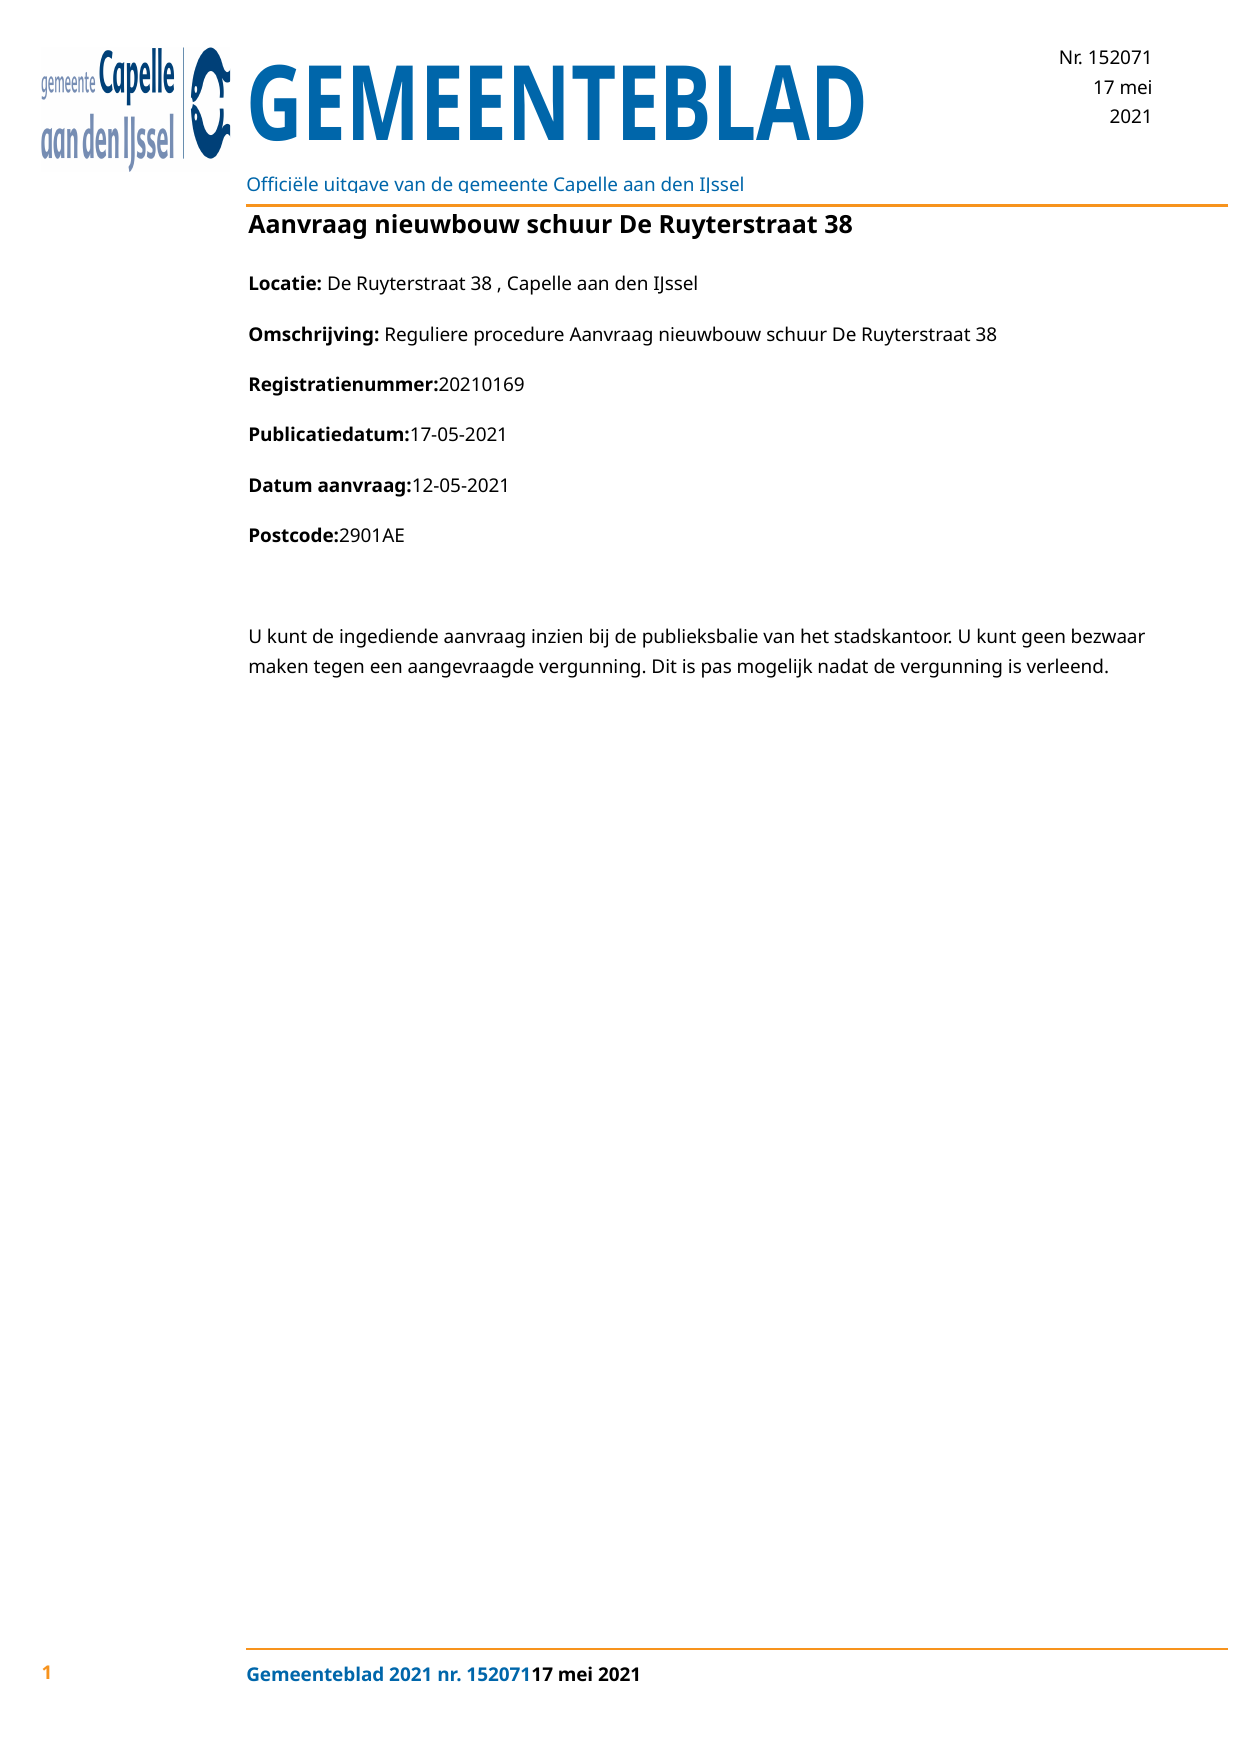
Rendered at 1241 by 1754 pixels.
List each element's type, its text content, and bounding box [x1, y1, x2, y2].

text Publicatiedatum:17-05-2021 [248, 422, 1152, 447]
text Postcode:2901AE [248, 522, 1152, 548]
text Registratienummer:20210169 [248, 371, 1152, 397]
text U kunt de ingediende aanvraag inzien bij de publieksbalie van het stadskantoor. U kunt geen bezwaar maken tegen een aangevraagde vergunning. Dit is pas mogelijk nadat de vergunning is verleend. [248, 623, 1152, 678]
text Aanvraag nieuwbouw schuur De Ruyterstraat 38 [248, 207, 1152, 241]
text Datum aanvraag:12-05-2021 [248, 472, 1152, 498]
text Locatie: De Ruyterstraat 38 , Capelle aan den IJssel [248, 270, 1152, 296]
picture [41, 47, 231, 172]
text Omschrijving: Reguliere procedure Aanvraag nieuwbouw schuur De Ruyterstraat 38 [248, 321, 1152, 346]
